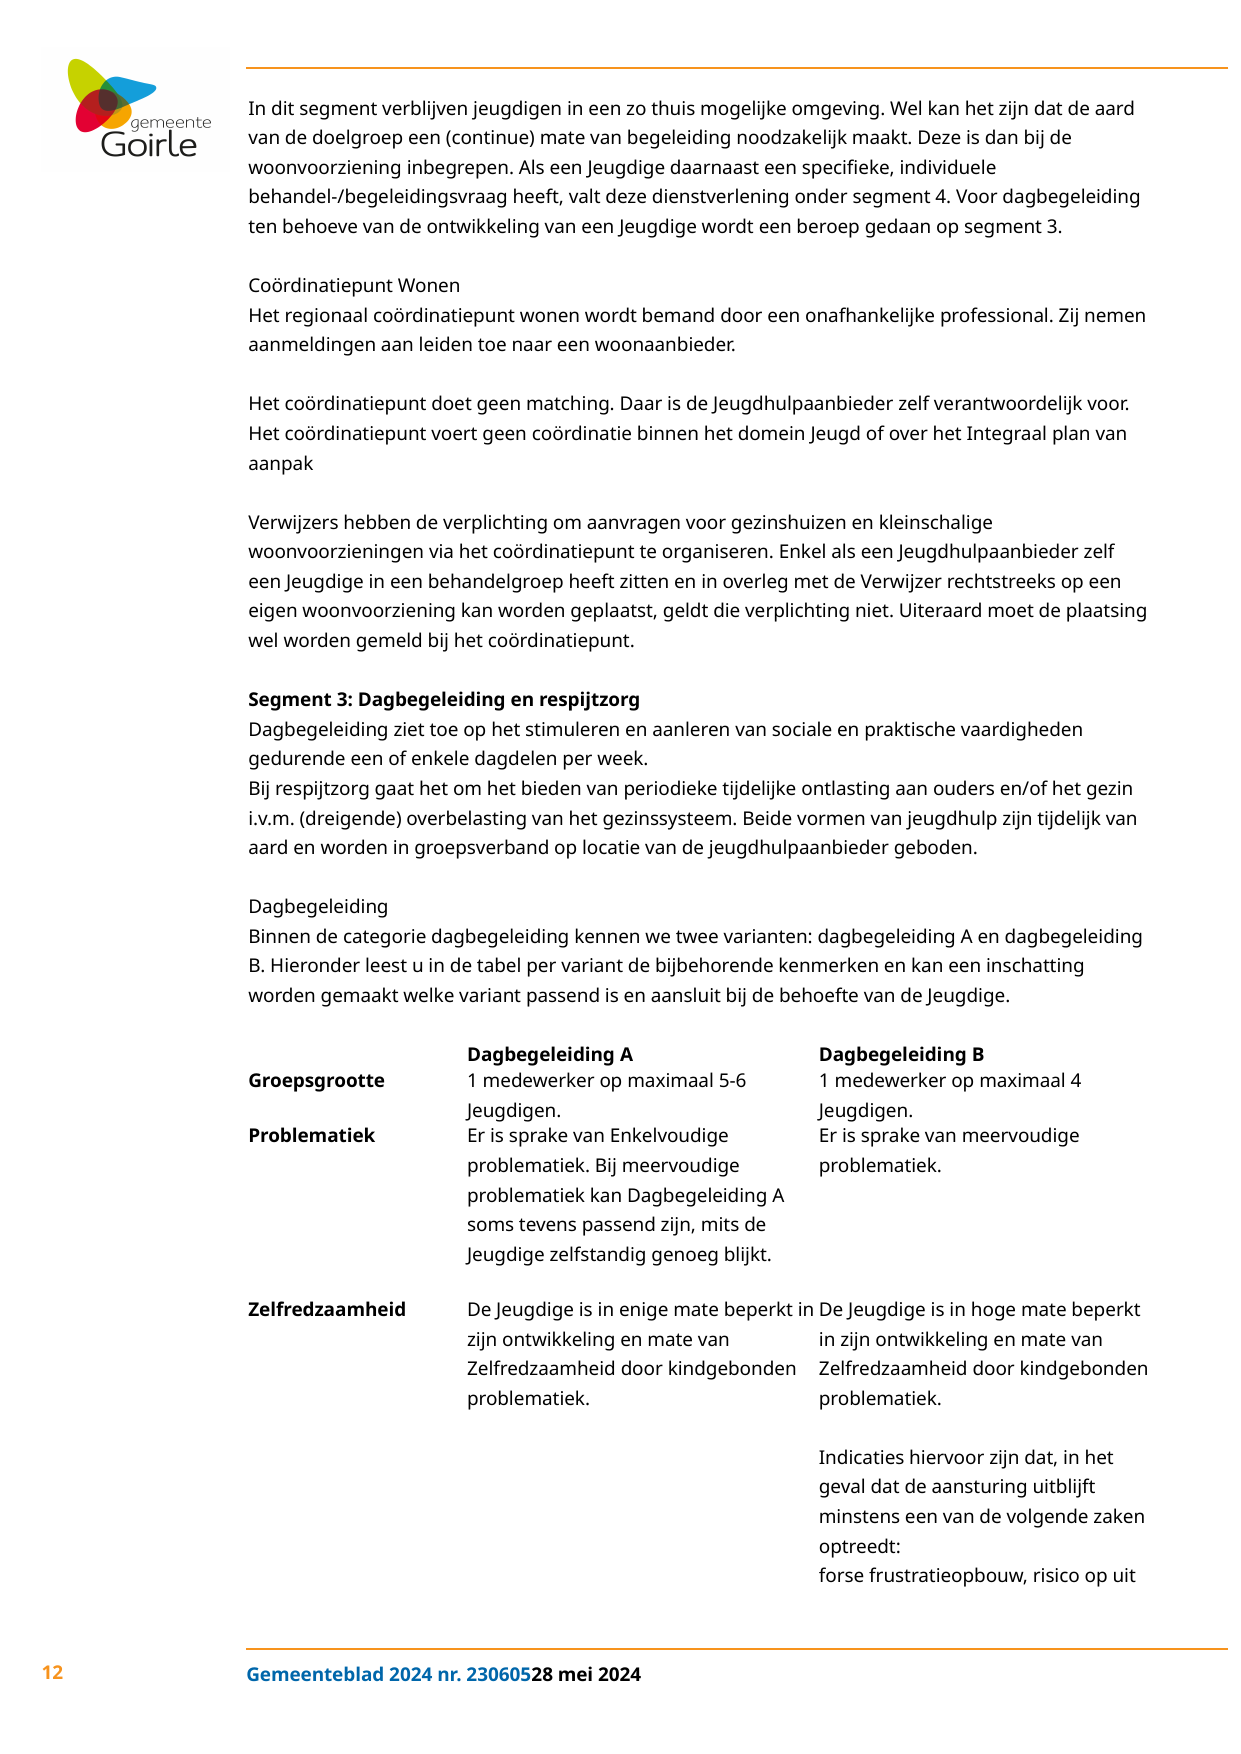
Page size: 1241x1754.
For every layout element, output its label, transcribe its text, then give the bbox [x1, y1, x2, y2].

table_header [248, 1042, 467, 1067]
table_cell De Jeugdige is in hoge mate beperkt in zijn ontwikkeling en mate van Zelfredzaamheid door kindgebonden problematiek. Indicaties hiervoor zijn dat, in het geval dat de aansturing uitblijft minstens een van de volgende zaken optreedt: forse frustratieopbouw, risico op uit [819, 1296, 1152, 1588]
text In dit segment verblijven jeugdigen in een zo thuis mogelijke omgeving. Wel kan het zijn dat de aard van de doelgroep een (continue) mate van begeleiding noodzakelijk maakt. Deze is dan bij de woonvoorziening inbegrepen. Als een Jeugdige daarnaast een specifieke, individuele behandel-/begeleidingsvraag heeft, valt deze dienstverlening onder segment 4. Voor dagbegeleiding ten behoeve van de ontwikkeling van een Jeugdige wordt een beroep gedaan op segment 3. [248, 95, 1152, 239]
text Het coördinatiepunt doet geen matching. Daar is de Jeugdhulpaanbieder zelf verantwoordelijk voor. Het coördinatiepunt voert geen coördinatie binnen het domein Jeugd of over het Integraal plan van aanpak [248, 391, 1152, 476]
table_cell Zelfredzaamheid [248, 1296, 467, 1588]
text Coördinatiepunt Wonen [248, 272, 1152, 298]
table_cell Er is sprake van Enkelvoudige problematiek. Bij meervoudige problematiek kan Dagbegeleiding A soms tevens passend zijn, mits de Jeugdige zelfstandig genoeg blijkt. [467, 1123, 819, 1296]
table_cell Er is sprake van meervoudige problematiek. [819, 1123, 1152, 1296]
text Het regionaal coördinatiepunt wonen wordt bemand door een onafhankelijke professional. Zij nemen aanmeldingen aan leiden toe naar een woonaanbieder. [248, 302, 1152, 357]
text Bij respijtzorg gaat het om het bieden van periodieke tijdelijke ontlasting aan ouders en/of het gezin i.v.m. (dreigende) overbelasting van het gezinssysteem. Beide vormen van jeugdhulp zijn tijdelijk van aard en worden in groepsverband op locatie van de jeugdhulpaanbieder geboden. [248, 775, 1152, 860]
table_cell Groepsgrootte [248, 1067, 467, 1123]
text Verwijzers hebben de verplichting om aanvragen voor gezinshuizen en kleinschalige woonvoorzieningen via het coördinatiepunt te organiseren. Enkel als een Jeugdhulpaanbieder zelf een Jeugdige in een behandelgroep heeft zitten en in overleg met de Verwijzer rechtstreeks op een eigen woonvoorziening kan worden geplaatst, geldt die verplichting niet. Uiteraard moet de plaatsing wel worden gemeld bij het coördinatiepunt. [248, 509, 1152, 653]
picture [41, 47, 231, 172]
table_cell De Jeugdige is in enige mate beperkt in zijn ontwikkeling en mate van Zelfredzaamheid door kindgebonden problematiek. [467, 1296, 819, 1588]
table_cell 1 medewerker op maximaal 5-6 Jeugdigen. [467, 1067, 819, 1123]
table_cell 1 medewerker op maximaal 4 Jeugdigen. [819, 1067, 1152, 1123]
table_header Dagbegeleiding B [819, 1042, 1152, 1067]
text Segment 3: Dagbegeleiding en respijtzorg [248, 686, 1152, 712]
table_cell Problematiek [248, 1123, 467, 1296]
text Dagbegeleiding [248, 893, 1152, 919]
text Binnen de categorie dagbegeleiding kennen we twee varianten: dagbegeleiding A en dagbegeleiding B. Hieronder leest u in de tabel per variant de bijbehorende kenmerken en kan een inschatting worden gemaakt welke variant passend is en aansluit bij de behoefte van de Jeugdige. [248, 923, 1152, 1008]
text Dagbegeleiding ziet toe op het stimuleren en aanleren van sociale en praktische vaardigheden gedurende een of enkele dagdelen per week. [248, 716, 1152, 771]
table_header Dagbegeleiding A [467, 1042, 819, 1067]
